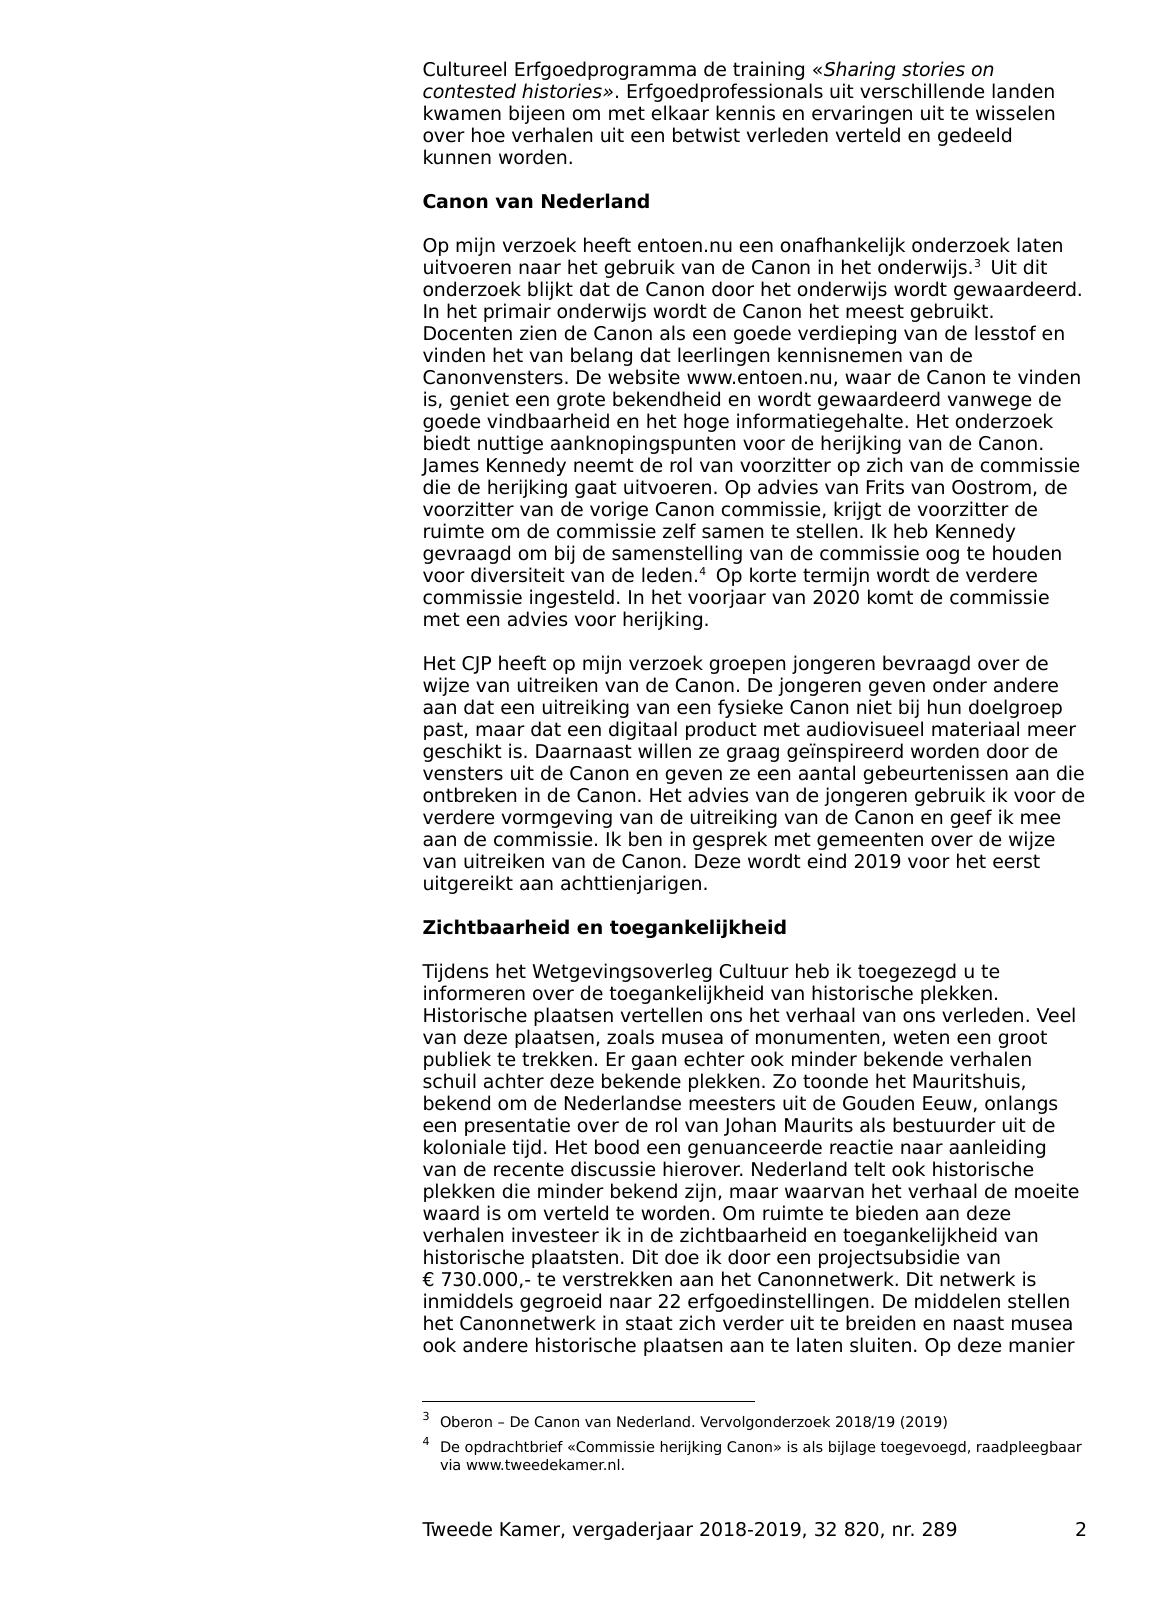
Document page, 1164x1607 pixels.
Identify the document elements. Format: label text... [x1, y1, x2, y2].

text Oberon – De Canon van Nederland. Vervolgonderzoek 2018/19 (2019) [422, 1410, 1087, 1432]
text Op mijn verzoek heeft entoen.nu een onafhankelijk onderzoek laten uitvoeren naar het gebruik van de Canon in het onderwijs. Uit dit onderzoek blijkt dat de Canon door het onderwijs wordt gewaardeerd. In het primair onderwijs wordt de Canon het meest gebruikt. Docenten zien de Canon als een goede verdieping van de lesstof en vinden het van belang dat leerlingen kennisnemen van de Canonvensters. De website www.entoen.nu, waar de Canon te vinden is, geniet een grote bekendheid en wordt gewaardeerd vanwege de goede vindbaarheid en het hoge informatiegehalte. Het onderzoek biedt nuttige aanknopingspunten voor de herijking van de Canon. James Kennedy neemt de rol van voorzitter op zich van de commissie die de herijking gaat uitvoeren. Op advies van Frits van Oostrom, de voorzitter van de vorige Canon commissie, krijgt de voorzitter de ruimte om de commissie zelf samen te stellen. Ik heb Kennedy gevraagd om bij de samenstelling van de commissie oog te houden voor diversiteit van de leden. Op korte termijn wordt de verdere commissie ingesteld. In het voorjaar van 2020 komt de commissie met een advies voor herijking. [422, 235, 1087, 631]
text Cultureel Erfgoedprogramma de training «Sharing stories on contested histories». Erfgoedprofessionals uit verschillende landen kwamen bijeen om met elkaar kennis en ervaringen uit te wisselen over hoe verhalen uit een betwist verleden verteld en gedeeld kunnen worden. [422, 59, 1087, 169]
text Het CJP heeft op mijn verzoek groepen jongeren bevraagd over de wijze van uitreiken van de Canon. De jongeren geven onder andere aan dat een uitreiking van een fysieke Canon niet bij hun doelgroep past, maar dat een digitaal product met audiovisueel materiaal meer geschikt is. Daarnaast willen ze graag geïnspireerd worden door de vensters uit de Canon en geven ze een aantal gebeurtenissen aan die ontbreken in de Canon. Het advies van de jongeren gebruik ik voor de verdere vormgeving van de uitreiking van de Canon en geef ik mee aan de commissie. Ik ben in gesprek met gemeenten over de wijze van uitreiken van de Canon. Deze wordt eind 2019 voor het eerst uitgereikt aan achttienjarigen. [422, 653, 1087, 895]
subtitle Canon van Nederland [422, 191, 1087, 213]
subtitle Zichtbaarheid en toegankelijkheid [422, 917, 1087, 939]
text Tijdens het Wetgevingsoverleg Cultuur heb ik toegezegd u te informeren over de toegankelijkheid van historische plekken. Historische plaatsen vertellen ons het verhaal van ons verleden. Veel van deze plaatsen, zoals musea of monumenten, weten een groot publiek te trekken. Er gaan echter ook minder bekende verhalen schuil achter deze bekende plekken. Zo toonde het Mauritshuis, bekend om de Nederlandse meesters uit de Gouden Eeuw, onlangs een presentatie over de rol van Johan Maurits als bestuurder uit de koloniale tijd. Het bood een genuanceerde reactie naar aanleiding van de recente discussie hierover. Nederland telt ook historische plekken die minder bekend zijn, maar waarvan het verhaal de moeite waard is om verteld te worden. Om ruimte te bieden aan deze verhalen investeer ik in de zichtbaarheid en toegankelijkheid van historische plaatsten. Dit doe ik door een projectsubsidie van € 730.000,- te verstrekken aan het Canonnetwerk. Dit netwerk is inmiddels gegroeid naar 22 erfgoedinstellingen. De middelen stellen het Canonnetwerk in staat zich verder uit te breiden en naast musea ook andere historische plaatsen aan te laten sluiten. Op deze manier [422, 961, 1087, 1357]
text De opdrachtbrief «Commissie herijking Canon» is als bijlage toegevoegd, raadpleegbaar via www.tweedekamer.nl. [422, 1435, 1087, 1474]
